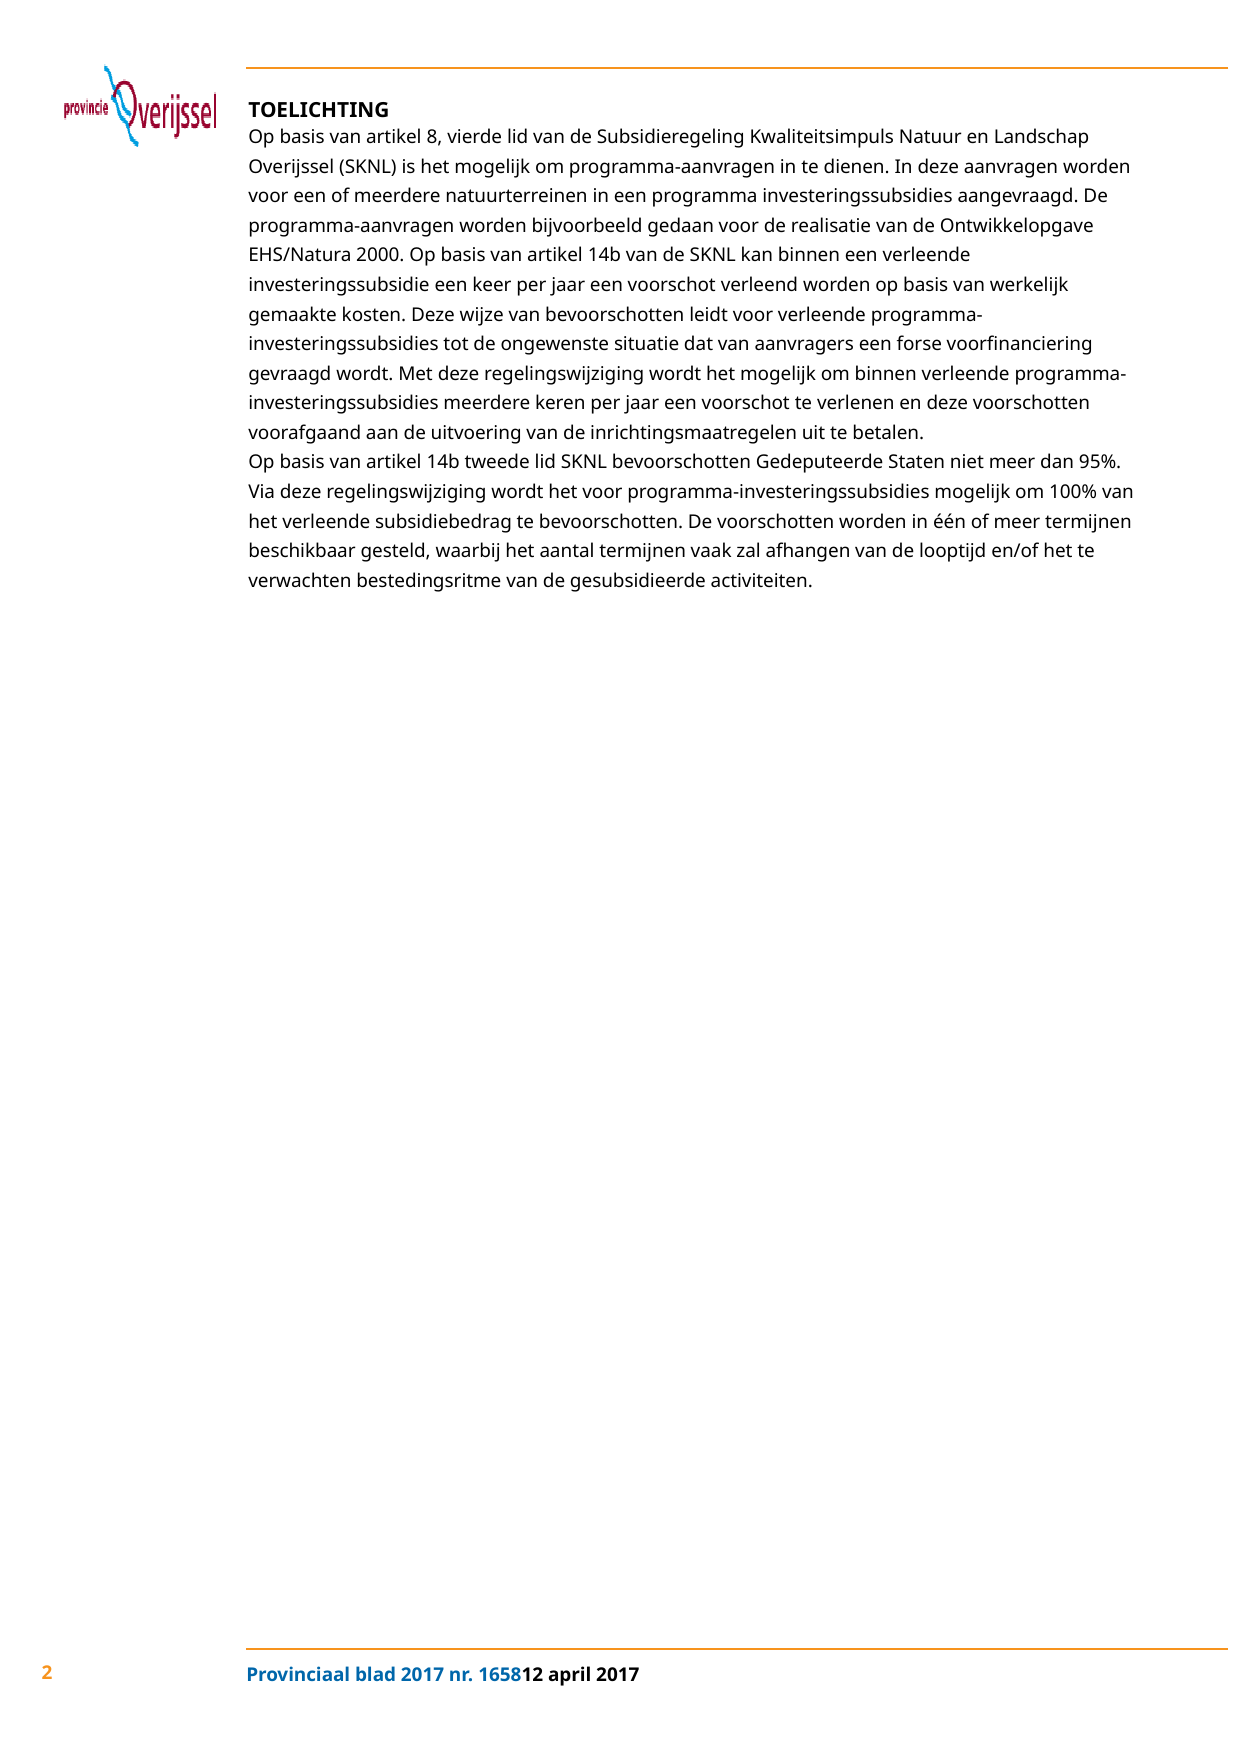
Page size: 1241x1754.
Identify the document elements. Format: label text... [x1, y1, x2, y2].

text TOELICHTING [248, 95, 1152, 123]
picture [41, 47, 231, 172]
text Op basis van artikel 8, vierde lid van de Subsidieregeling Kwaliteitsimpuls Natuur en Landschap Overijssel (SKNL) is het mogelijk om programma-aanvragen in te dienen. In deze aanvragen worden voor een of meerdere natuurterreinen in een programma investeringssubsidies aangevraagd. De programma-aanvragen worden bijvoorbeeld gedaan voor de realisatie van de Ontwikkelopgave EHS/Natura 2000. Op basis van artikel 14b van de SKNL kan binnen een verleende investeringssubsidie een keer per jaar een voorschot verleend worden op basis van werkelijk gemaakte kosten. Deze wijze van bevoorschotten leidt voor verleende programma-investeringssubsidies tot de ongewenste situatie dat van aanvragers een forse voorfinanciering gevraagd wordt. Met deze regelingswijziging wordt het mogelijk om binnen verleende programma-investeringssubsidies meerdere keren per jaar een voorschot te verlenen en deze voorschotten voorafgaand aan de uitvoering van de inrichtingsmaatregelen uit te betalen. [248, 123, 1152, 445]
text Op basis van artikel 14b tweede lid SKNL bevoorschotten Gedeputeerde Staten niet meer dan 95%. Via deze regelingswijziging wordt het voor programma-investeringssubsidies mogelijk om 100% van het verleende subsidiebedrag te bevoorschotten. De voorschotten worden in één of meer termijnen beschikbaar gesteld, waarbij het aantal termijnen vaak zal afhangen van de looptijd en/of het te verwachten bestedingsritme van de gesubsidieerde activiteiten. [248, 449, 1152, 593]
